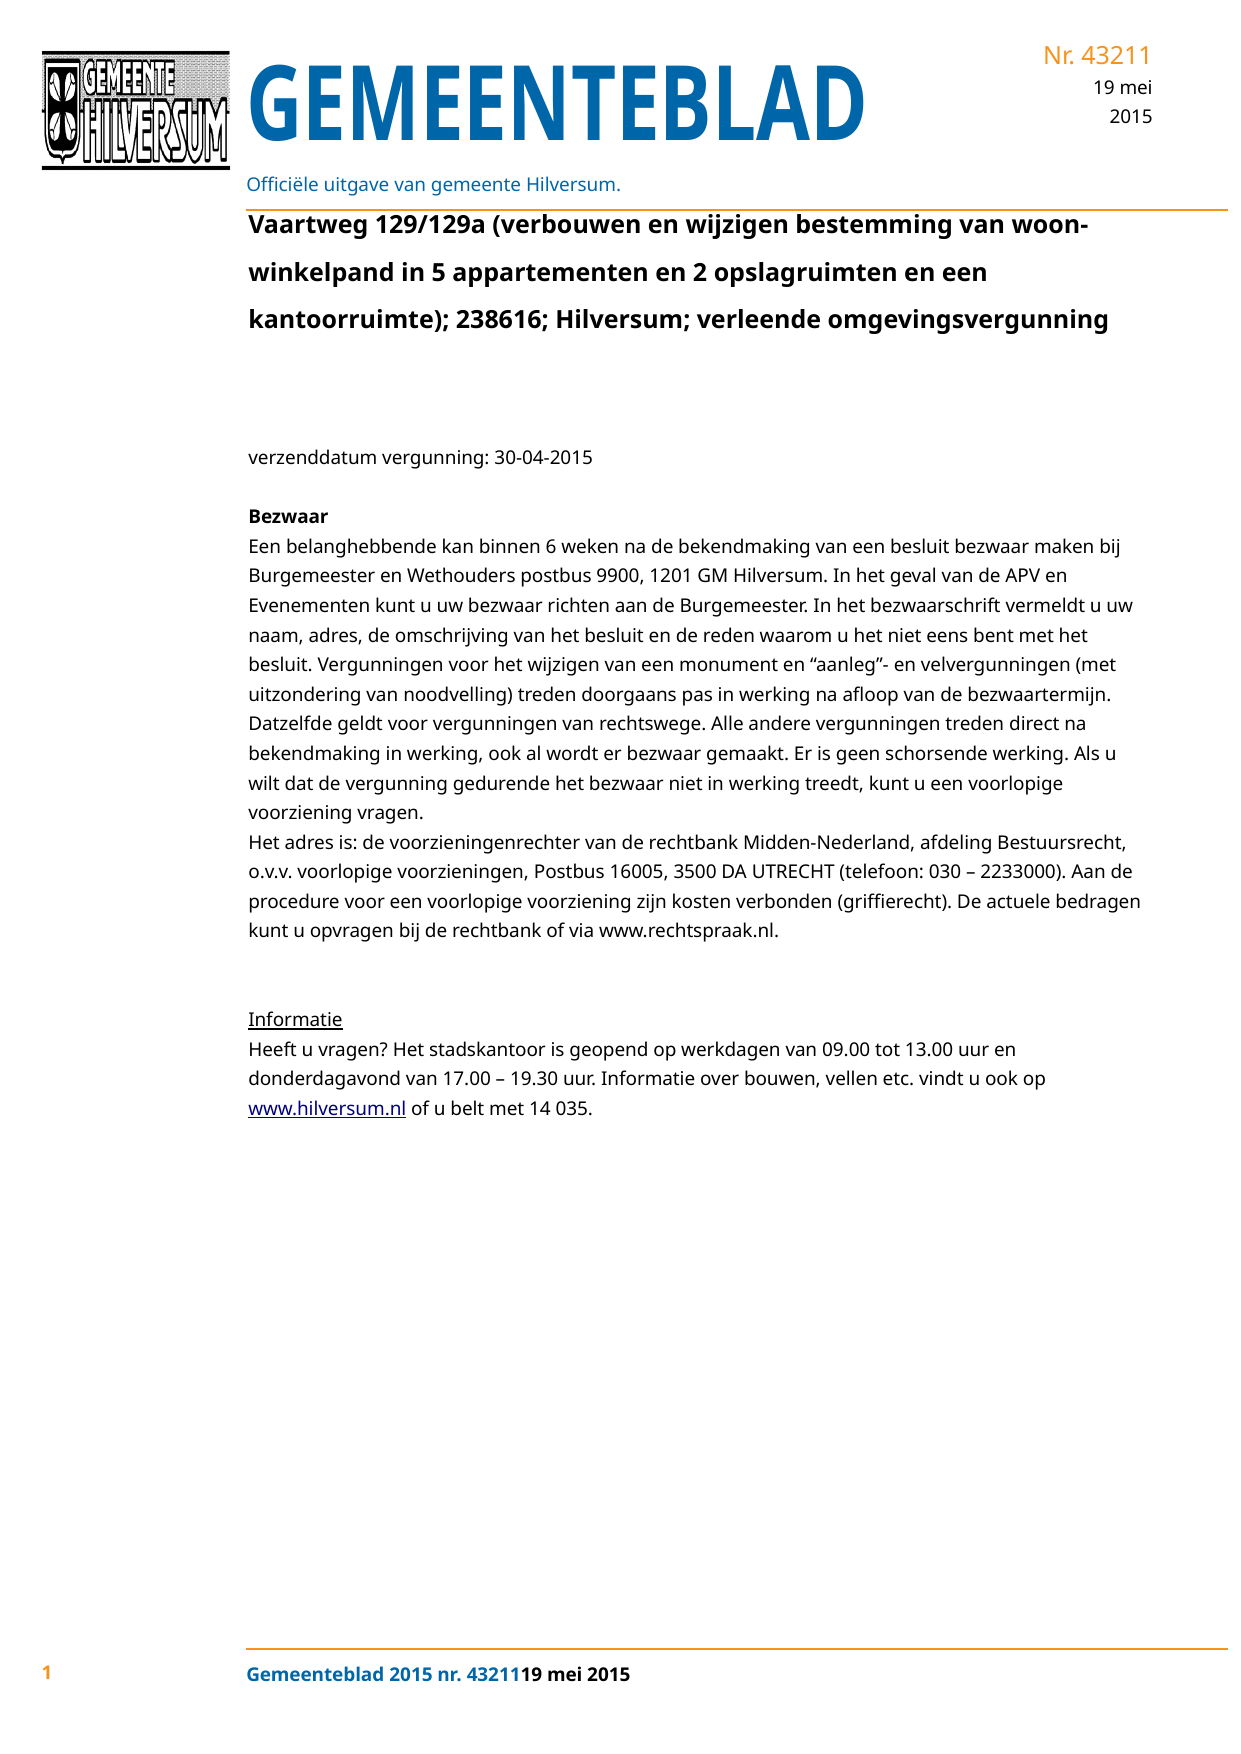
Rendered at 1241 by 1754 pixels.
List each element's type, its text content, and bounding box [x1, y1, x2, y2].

picture [41, 47, 231, 172]
text verzenddatum vergunning: 30-04-2015 [248, 444, 1152, 470]
text Een belanghebbende kan binnen 6 weken na de bekendmaking van een besluit bezwaar maken bij Burgemeester en Wethouders postbus 9900, 1201 GM Hilversum. In het geval van de APV en Evenementen kunt u uw bezwaar richten aan de Burgemeester. In het bezwaarschrift vermeldt u uw naam, adres, de omschrijving van het besluit en de reden waarom u het niet eens bent met het besluit. Vergunningen voor het wijzigen van een monument en “aanleg”- en velvergunningen (met uitzondering van noodvelling) treden doorgaans pas in werking na afloop van de bezwaartermijn. Datzelfde geldt voor vergunningen van rechtswege. Alle andere vergunningen treden direct na bekendmaking in werking, ook al wordt er bezwaar gemaakt. Er is geen schorsende werking. Als u wilt dat de vergunning gedurende het bezwaar niet in werking treedt, kunt u een voorlopige voorziening vragen. [248, 533, 1152, 825]
text Vaartweg 129/129a (verbouwen en wijzigen bestemming van woon- winkelpand in 5 appartementen en 2 opslagruimten en een kantoorruimte); 238616; Hilversum; verleende omgevingsvergunning [248, 211, 1152, 336]
text Heeft u vragen? Het stadskantoor is geopend op werkdagen van 09.00 tot 13.00 uur en donderdagavond van 17.00 – 19.30 uur. Informatie over bouwen, vellen etc. vindt u ook op www.hilversum.nl of u belt met 14 035. [248, 1036, 1152, 1121]
text Het adres is: de voorzieningenrechter van de rechtbank Midden-Nederland, afdeling Bestuursrecht, o.v.v. voorlopige voorzieningen, Postbus 16005, 3500 DA UTRECHT (telefoon: 030 – 2233000). Aan de procedure voor een voorlopige voorziening zijn kosten verbonden (griffierecht). De actuele bedragen kunt u opvragen bij de rechtbank of via www.rechtspraak.nl. [248, 829, 1152, 943]
text Bezwaar [248, 503, 1152, 529]
text Informatie [248, 1006, 1152, 1032]
